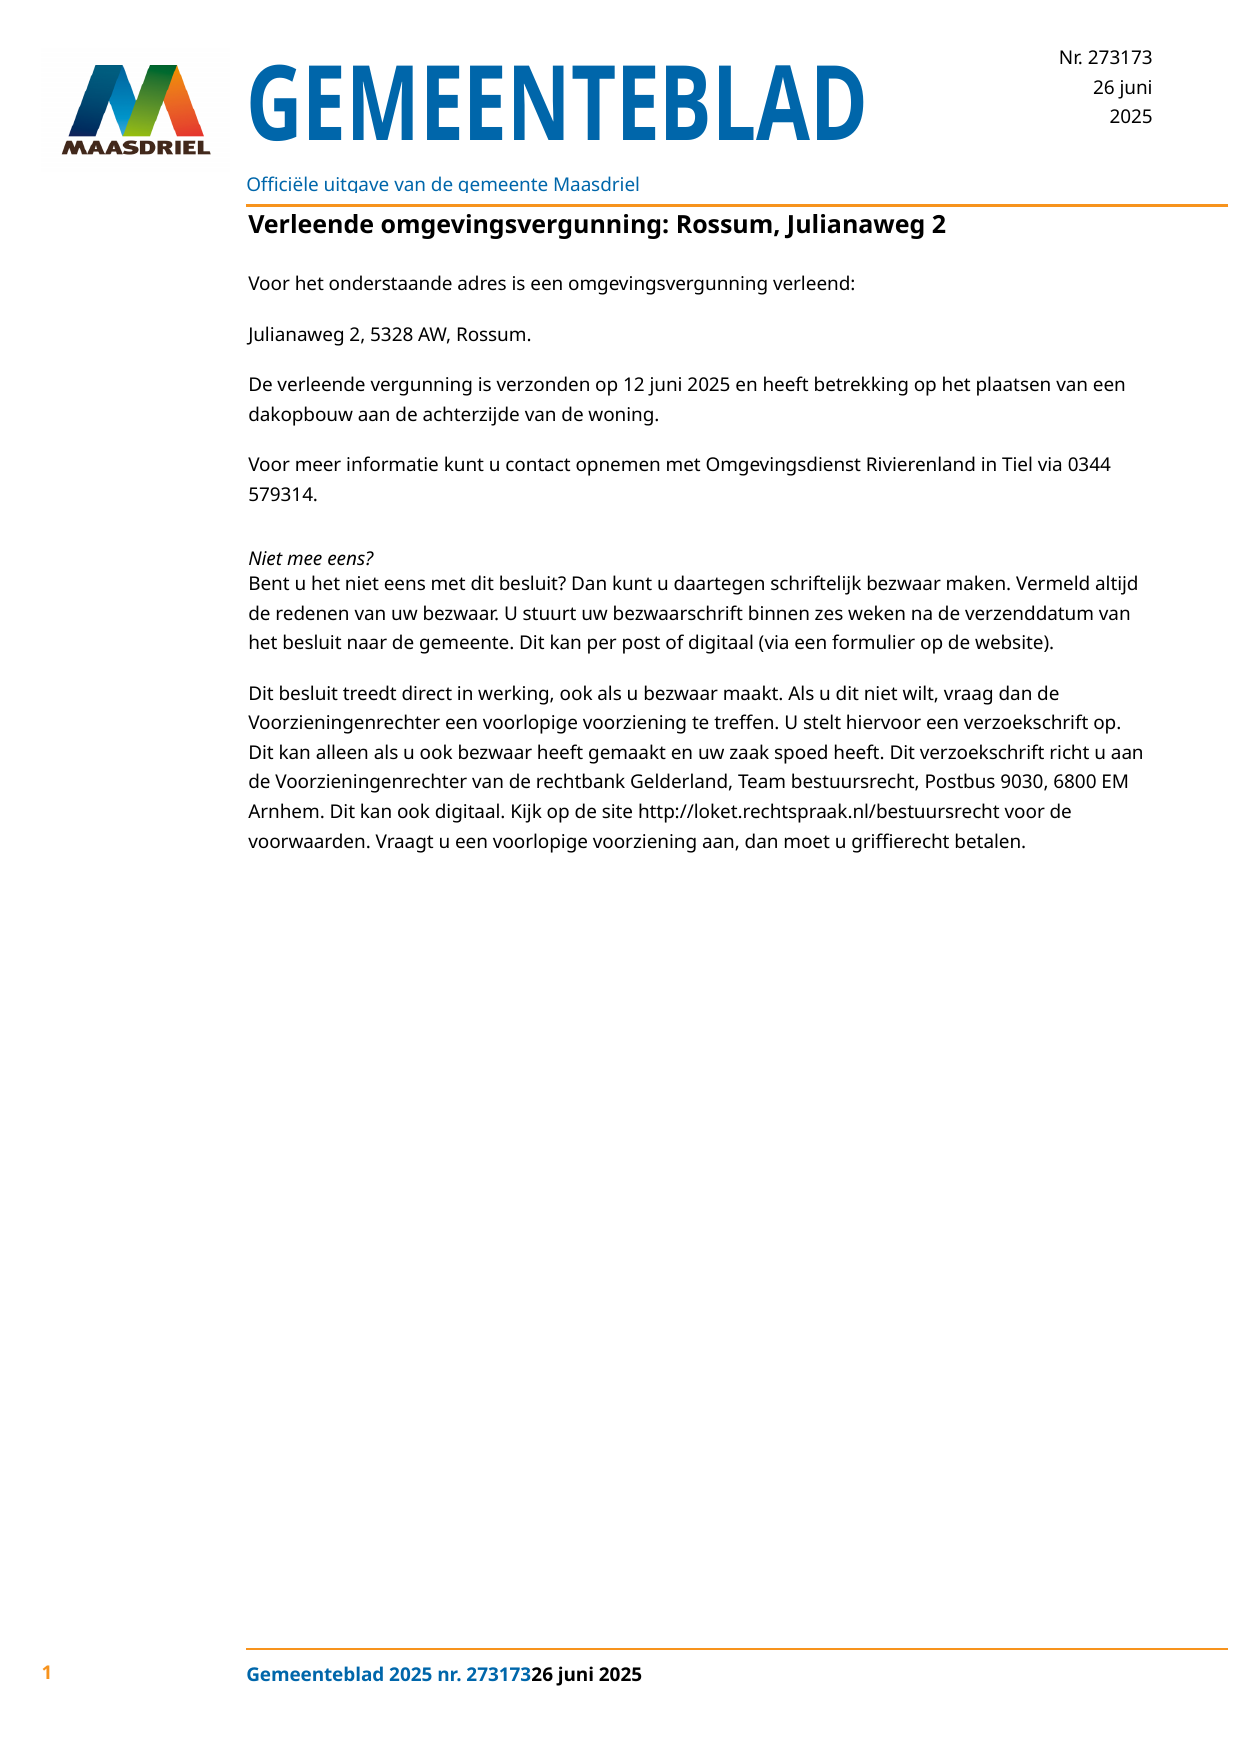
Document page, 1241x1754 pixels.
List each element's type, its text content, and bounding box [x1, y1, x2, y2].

text Voor meer informatie kunt u contact opnemen met Omgevingsdienst Rivierenland in Tiel via 0344 579314. [248, 451, 1152, 506]
text Voor het onderstaande adres is een omgevingsvergunning verleend: [248, 270, 1152, 296]
text Niet mee eens? [248, 545, 1152, 570]
picture [41, 47, 231, 172]
text Bent u het niet eens met dit besluit? Dan kunt u daartegen schriftelijk bezwaar maken. Vermeld altijd de redenen van uw bezwaar. U stuurt uw bezwaarschrift binnen zes weken na de verzenddatum van het besluit naar de gemeente. Dit kan per post of digitaal (via een formulier op de website). [248, 570, 1152, 655]
text Julianaweg 2, 5328 AW, Rossum. [248, 321, 1152, 346]
text Dit besluit treedt direct in werking, ook als u bezwaar maakt. Als u dit niet wilt, vraag dan de Voorzieningenrechter een voorlopige voorziening te treffen. U stelt hiervoor een verzoekschrift op. Dit kan alleen als u ook bezwaar heeft gemaakt en uw zaak spoed heeft. Dit verzoekschrift richt u aan de Voorzieningenrechter van de rechtbank Gelderland, Team bestuursrecht, Postbus 9030, 6800 EM Arnhem. Dit kan ook digitaal. Kijk op de site http://loket.rechtspraak.nl/bestuursrecht voor de voorwaarden. Vraagt u een voorlopige voorziening aan, dan moet u griffierecht betalen. [248, 680, 1152, 854]
text De verleende vergunning is verzonden op 12 juni 2025 en heeft betrekking op het plaatsen van een dakopbouw aan de achterzijde van de woning. [248, 371, 1152, 426]
text Verleende omgevingsvergunning: Rossum, Julianaweg 2 [248, 207, 1152, 241]
